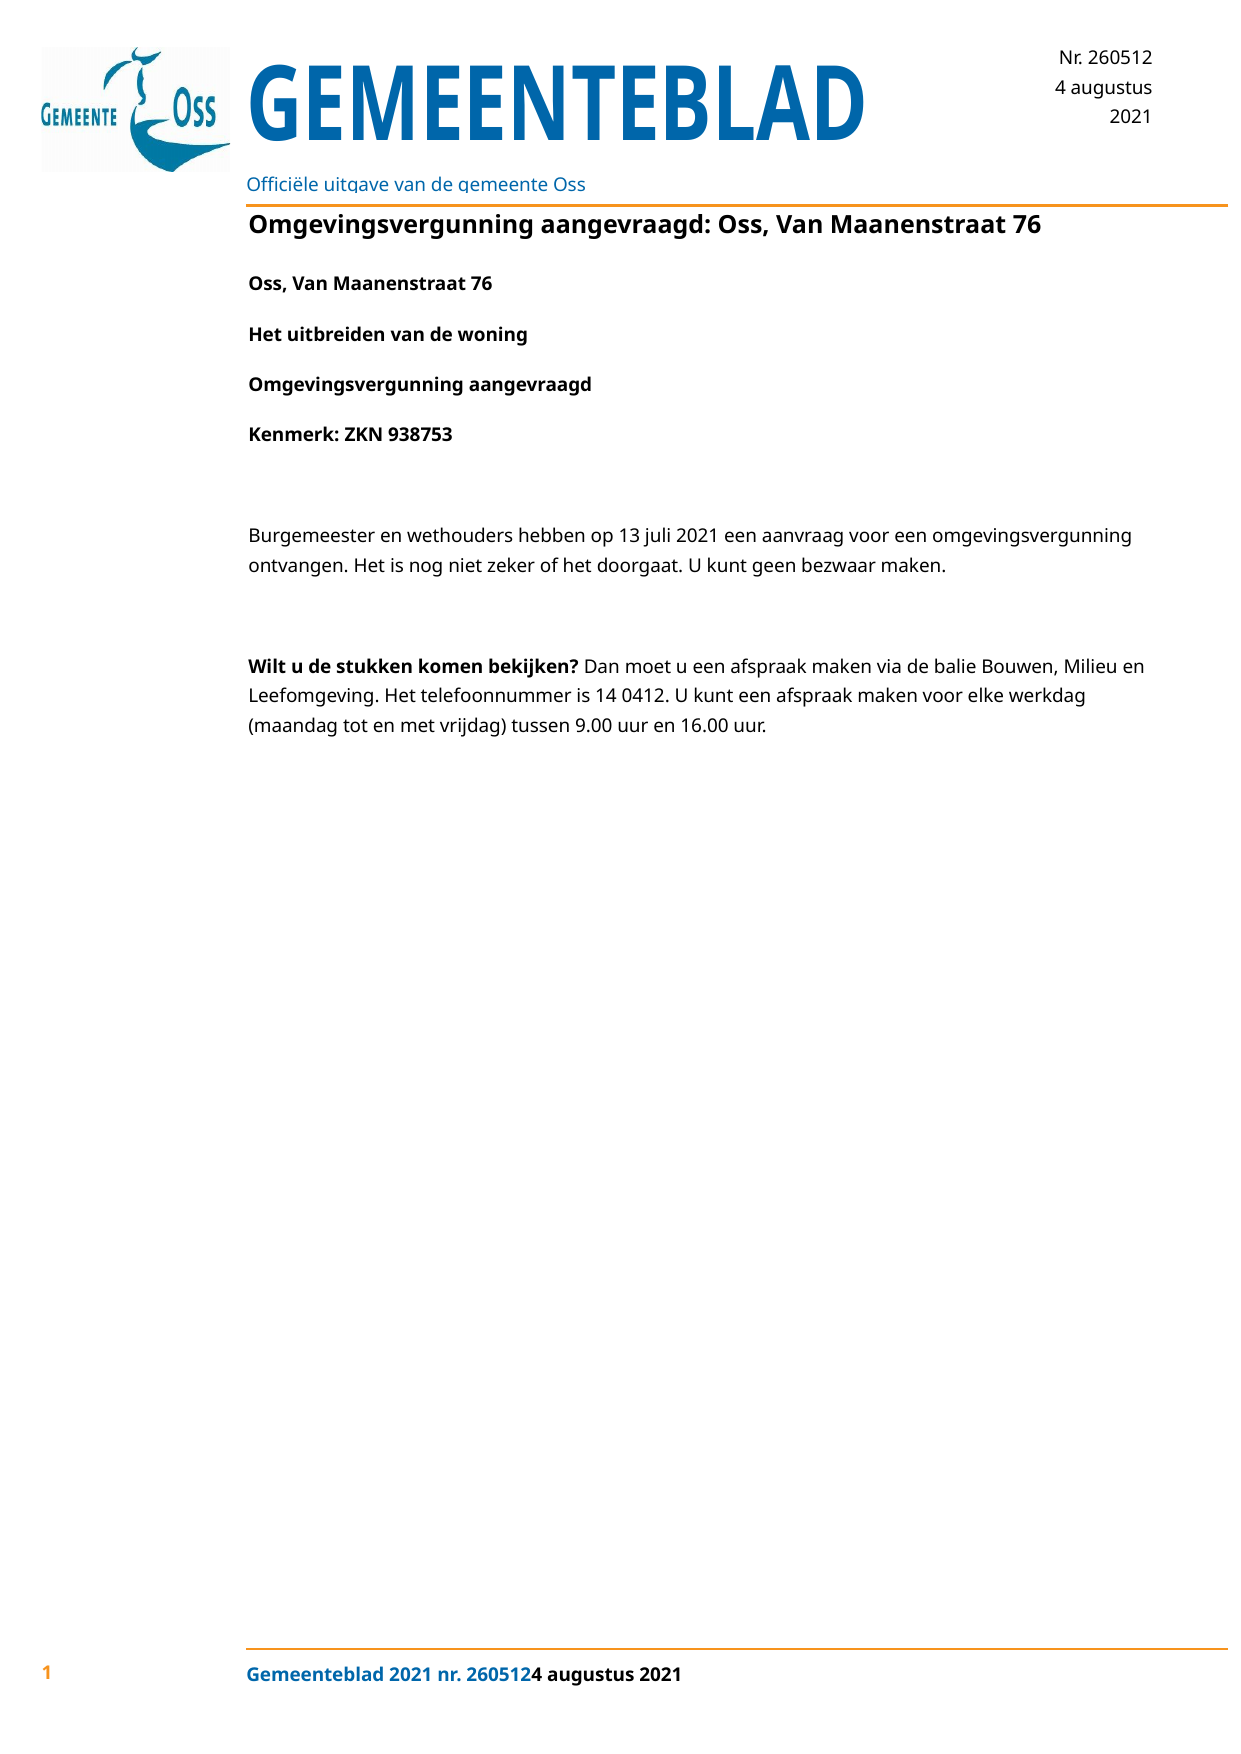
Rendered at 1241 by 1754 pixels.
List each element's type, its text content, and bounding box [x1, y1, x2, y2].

text Burgemeester en wethouders hebben op 13 juli 2021 een aanvraag voor een omgevingsvergunning ontvangen. Het is nog niet zeker of het doorgaat. U kunt geen bezwaar maken. [248, 522, 1152, 578]
text Omgevingsvergunning aangevraagd [248, 371, 1152, 397]
text Kenmerk: ZKN 938753 [248, 422, 1152, 447]
text Het uitbreiden van de woning [248, 321, 1152, 346]
text Omgevingsvergunning aangevraagd: Oss, Van Maanenstraat 76 [248, 207, 1152, 241]
text Wilt u de stukken komen bekijken? Dan moet u een afspraak maken via de balie Bouwen, Milieu en Leefomgeving. Het telefoonnummer is 14 0412. U kunt een afspraak maken voor elke werkdag (maandag tot en met vrijdag) tussen 9.00 uur en 16.00 uur. [248, 653, 1152, 738]
picture [41, 47, 231, 172]
text Oss, Van Maanenstraat 76 [248, 270, 1152, 296]
